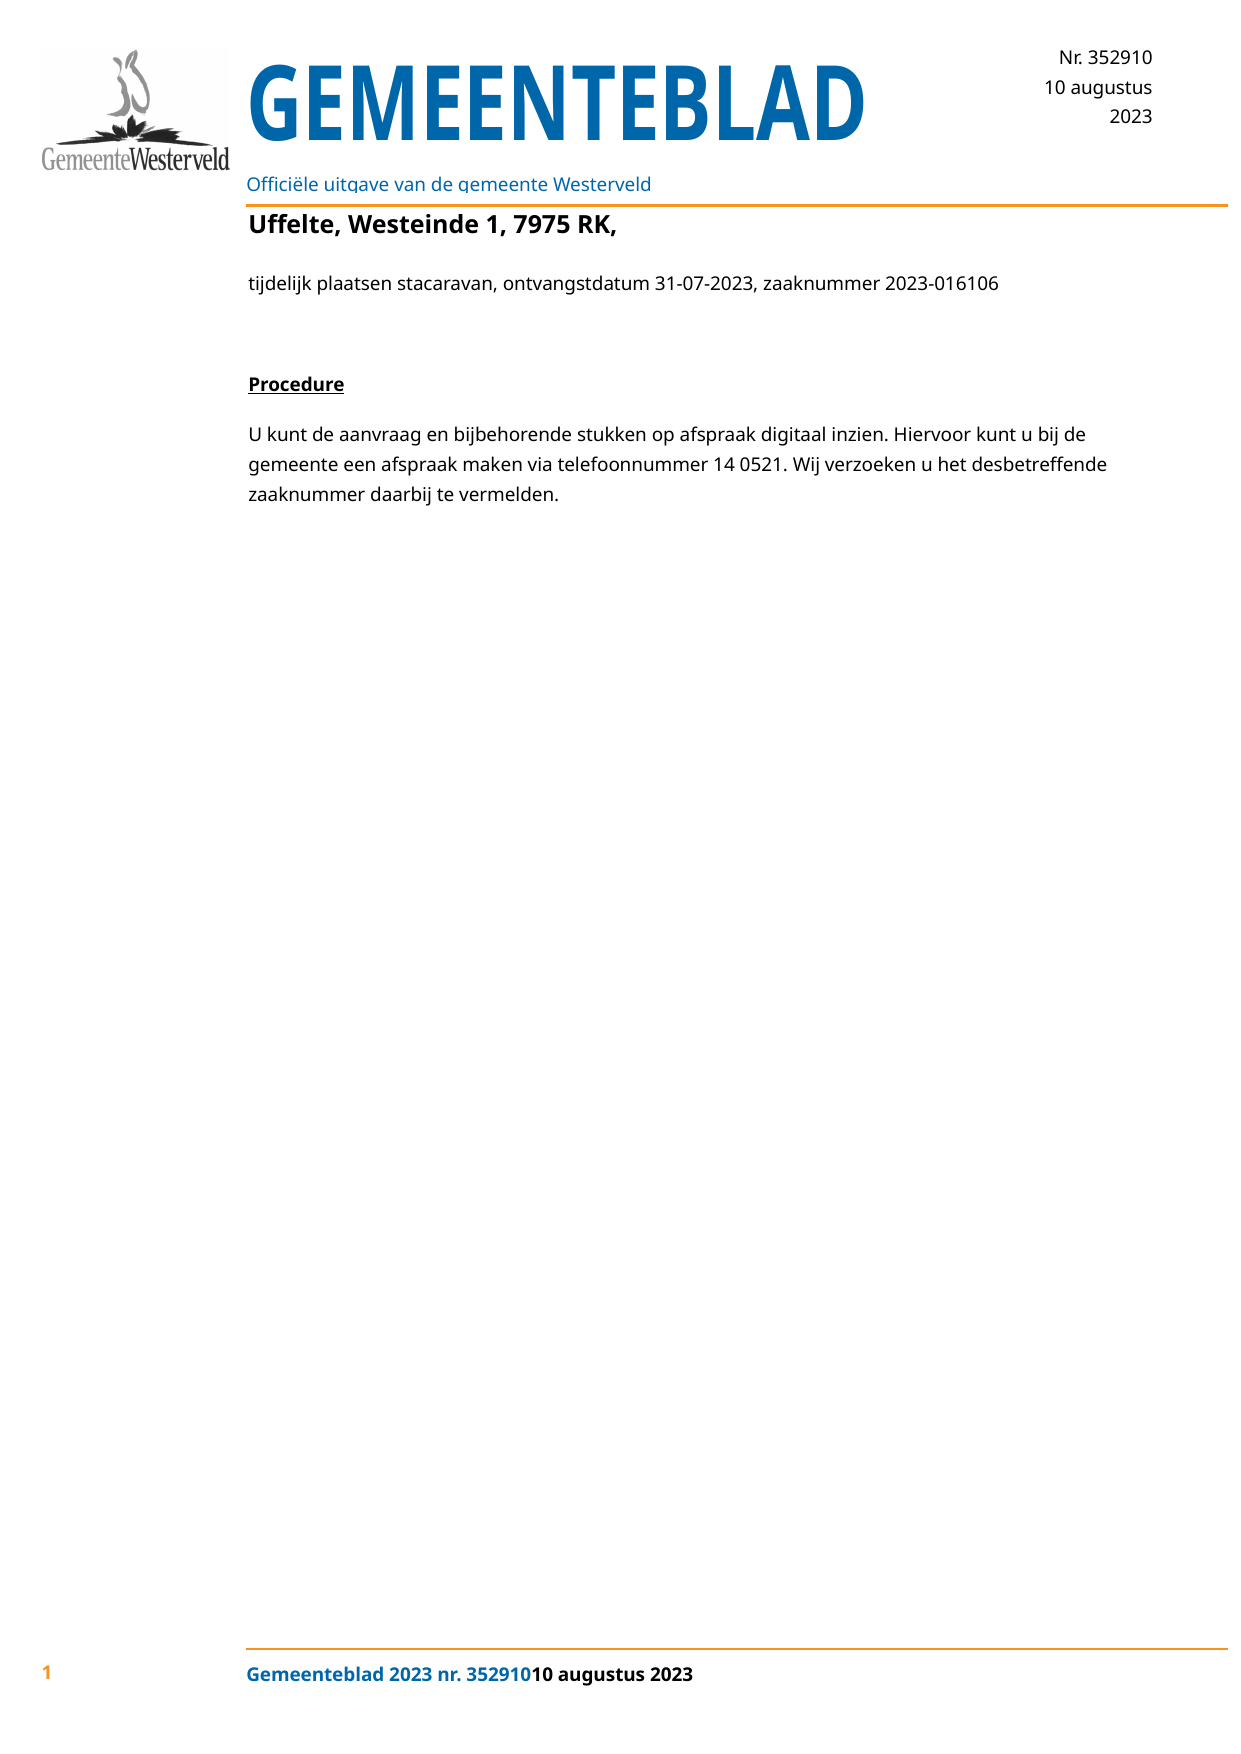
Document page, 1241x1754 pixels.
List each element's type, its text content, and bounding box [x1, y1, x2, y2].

text Procedure [248, 371, 1152, 397]
text Uffelte, Westeinde 1, 7975 RK, [248, 207, 1152, 241]
text tijdelijk plaatsen stacaravan, ontvangstdatum 31-07-2023, zaaknummer 2023-016106 [248, 270, 1152, 296]
text U kunt de aanvraag en bijbehorende stukken op afspraak digitaal inzien. Hiervoor kunt u bij de gemeente een afspraak maken via telefoonnummer 14 0521. Wij verzoeken u het desbetreffende zaaknummer daarbij te vermelden. [248, 422, 1152, 506]
picture [41, 47, 231, 172]
